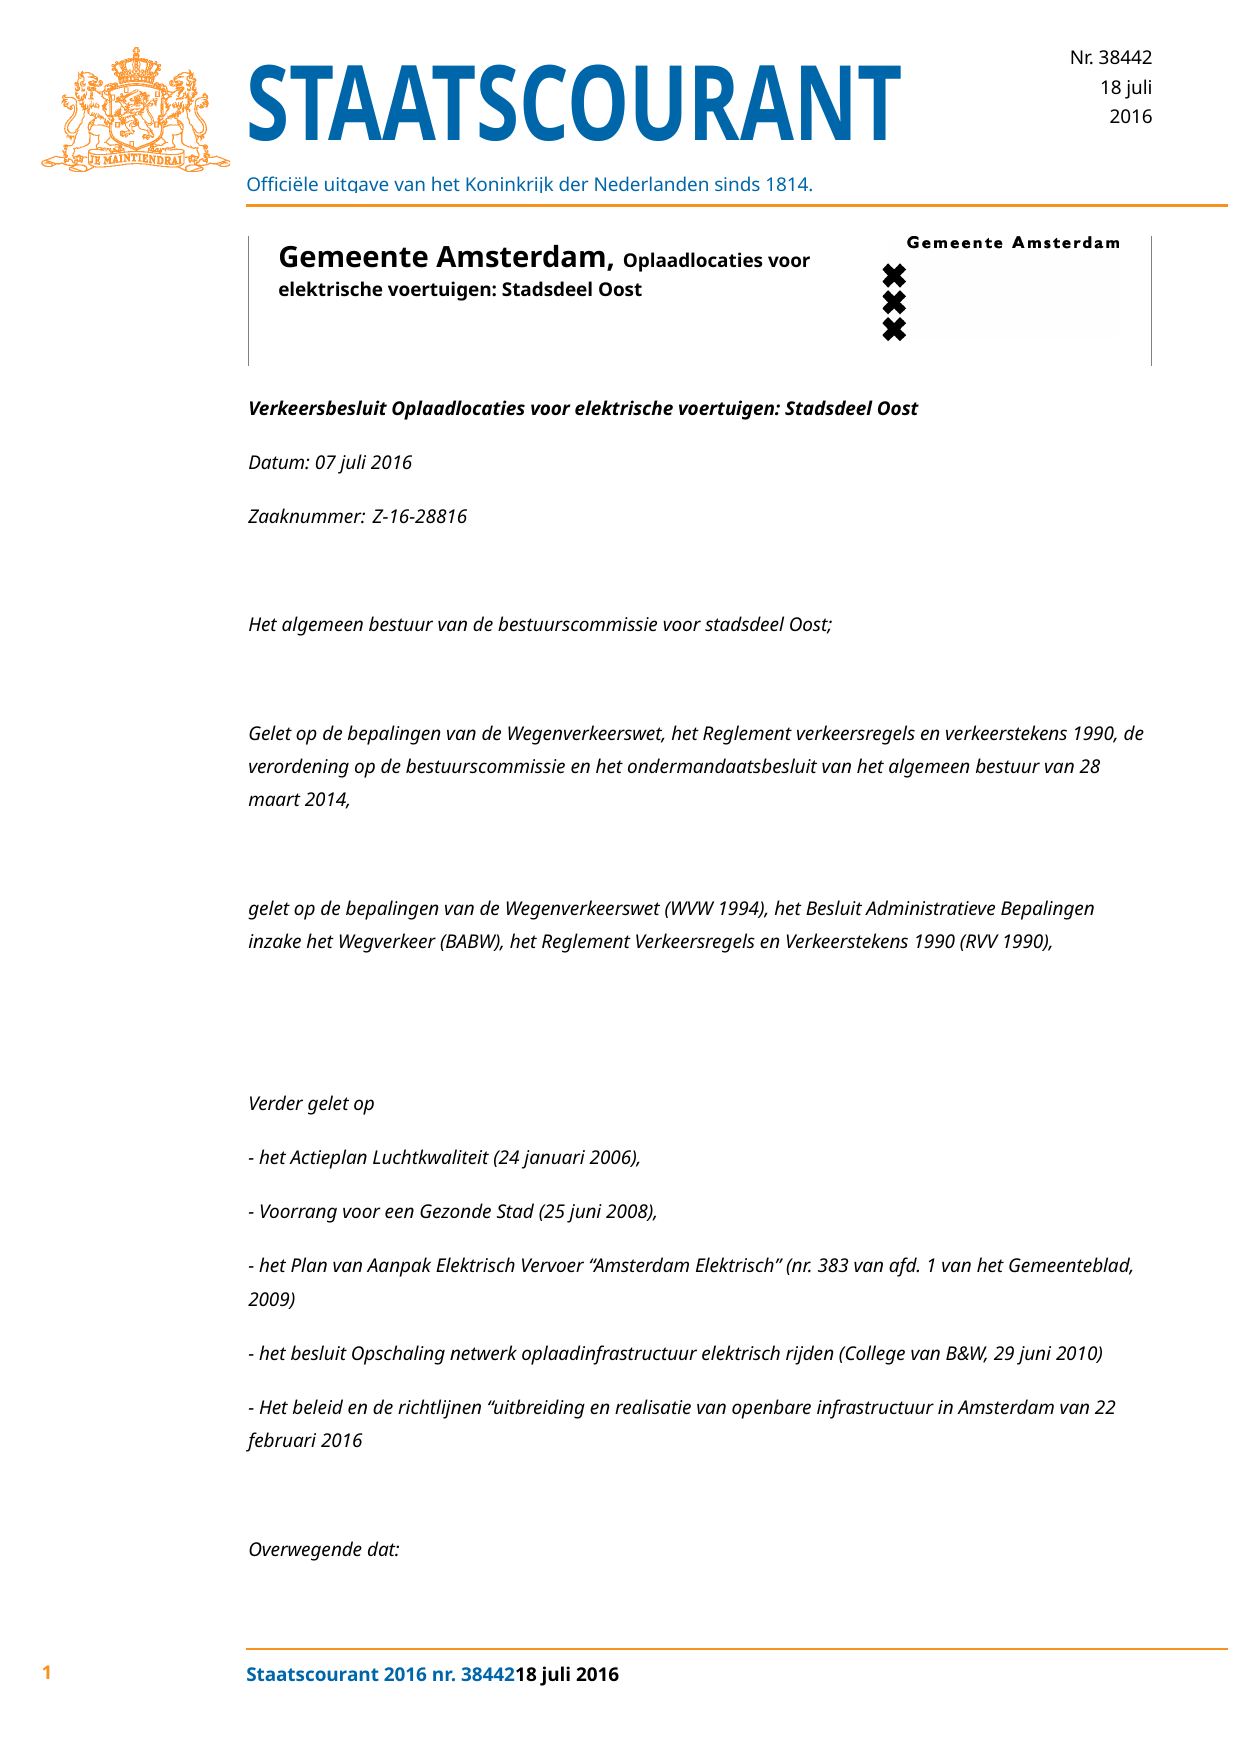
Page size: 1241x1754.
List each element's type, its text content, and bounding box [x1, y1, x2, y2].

text Zaaknummer: Z-16-28816 [248, 503, 1152, 529]
text Het algemeen bestuur van de bestuurscommissie voor stadsdeel Oost; [248, 612, 1152, 637]
text Datum: 07 juli 2016 [248, 449, 1152, 475]
picture [882, 236, 1119, 341]
text - Het beleid en de richtlijnen “uitbreiding en realisatie van openbare infrastructuur in Amsterdam van 22 februari 2016 [248, 1394, 1152, 1453]
text Gelet op de bepalingen van de Wegenverkeerswet, het Reglement verkeersregels en verkeerstekens 1990, de verordening op de bestuurscommissie en het ondermandaatsbesluit van het algemeen bestuur van 28 maart 2014, [248, 720, 1152, 812]
text Verkeersbesluit Oplaadlocaties voor elektrische voertuigen: Stadsdeel Oost [248, 395, 1152, 421]
text - het Plan van Aanpak Elektrisch Vervoer “Amsterdam Elektrisch” (nr. 383 van afd. 1 van het Gemeenteblad, 2009) [248, 1253, 1152, 1312]
table_header Gemeente Amsterdam, Oplaadlocaties voor elektrische voertuigen: Stadsdeel Oost [249, 236, 850, 366]
text - Voorrang voor een Gezonde Stad (25 juni 2008), [248, 1198, 1152, 1224]
text Overwegende dat: [248, 1536, 1152, 1561]
text Verder gelet op [248, 1090, 1152, 1116]
text - het besluit Opschaling netwerk oplaadinfrastructuur elektrisch rijden (College van B&W, 29 juni 2010) [248, 1340, 1152, 1366]
table_header [850, 236, 1151, 366]
picture [41, 47, 231, 172]
text - het Actieplan Luchtkwaliteit (24 januari 2006), [248, 1144, 1152, 1170]
text gelet op de bepalingen van de Wegenverkeerswet (WVW 1994), het Besluit Administratieve Bepalingen inzake het Wegverkeer (BABW), het Reglement Verkeersregels en Verkeerstekens 1990 (RVV 1990), [248, 895, 1152, 954]
